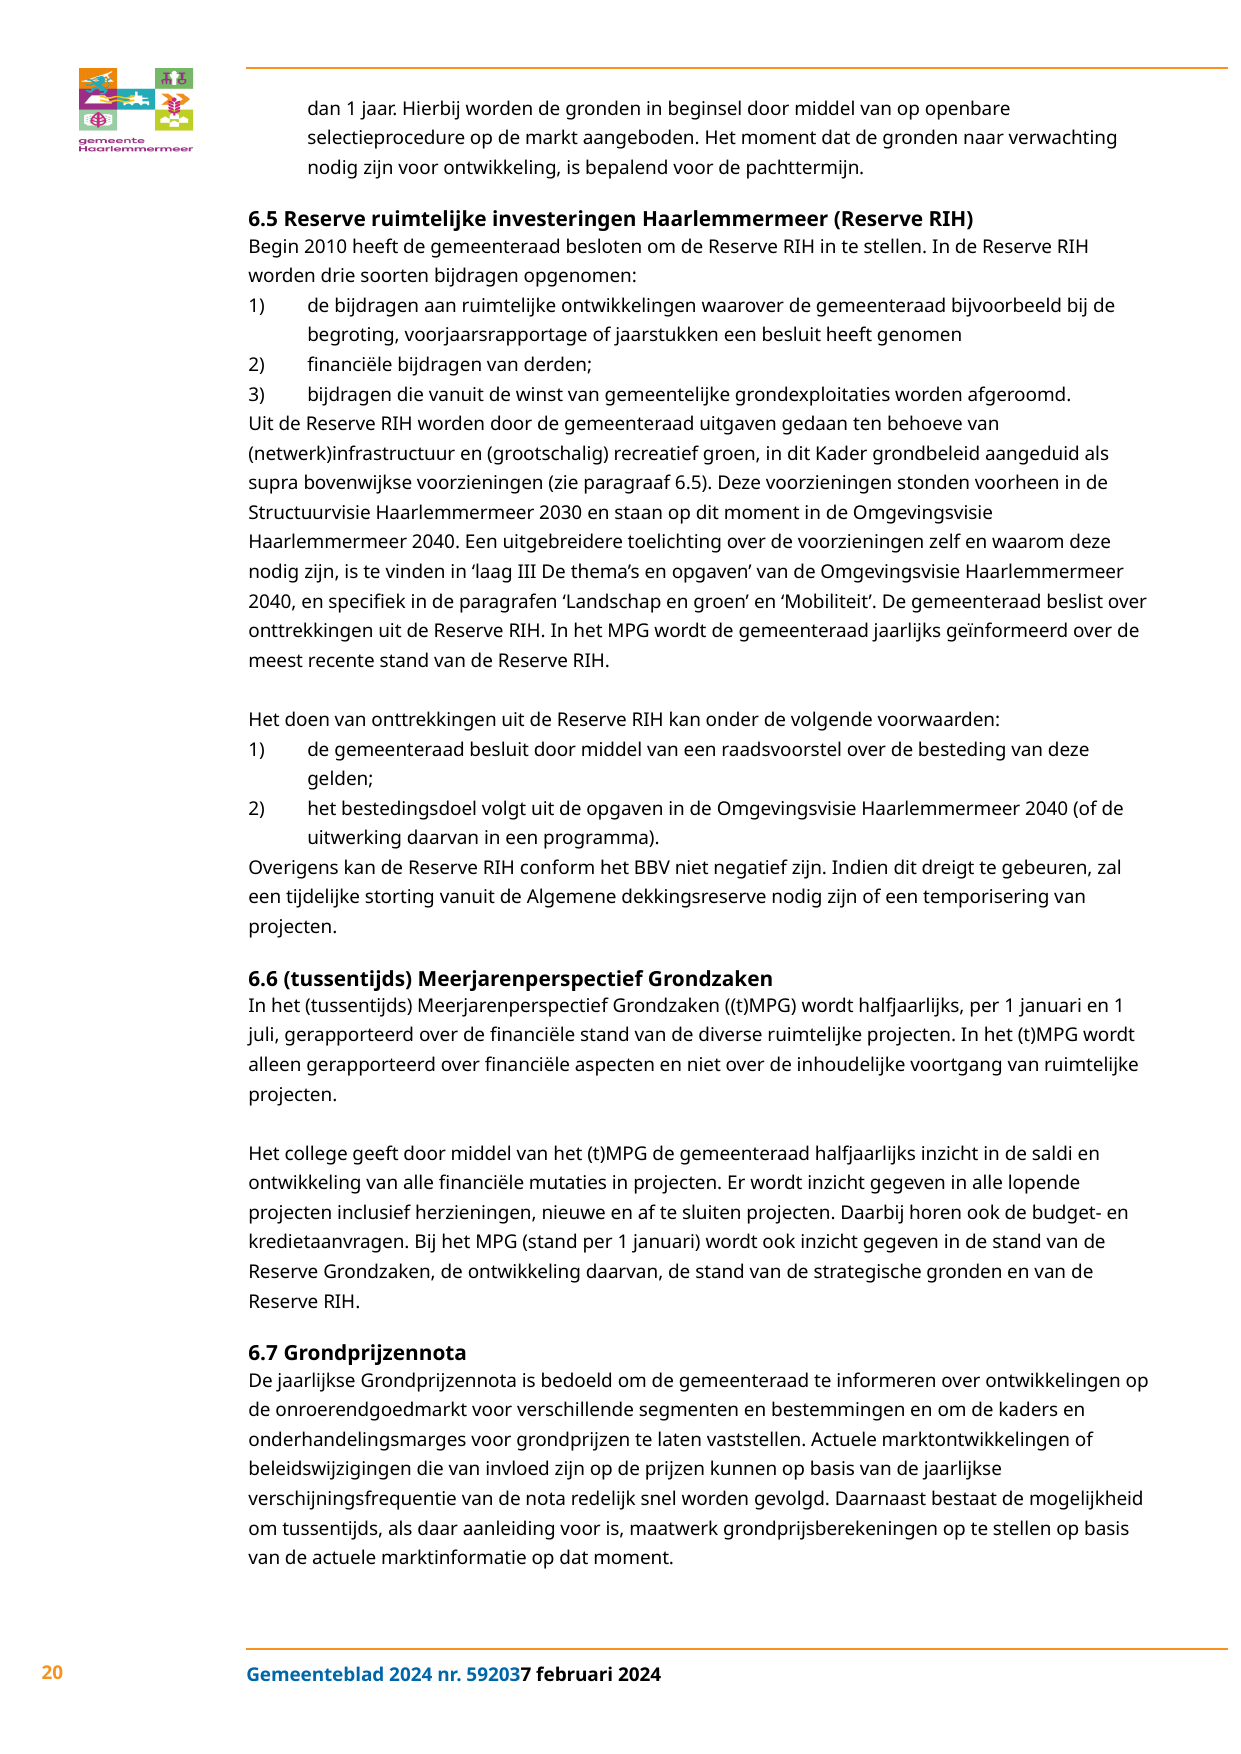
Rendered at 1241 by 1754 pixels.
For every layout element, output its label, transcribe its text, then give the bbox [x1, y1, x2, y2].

text 6.7 Grondprijzennota [248, 1338, 1152, 1367]
text De jaarlijkse Grondprijzennota is bedoeld om de gemeenteraad te informeren over ontwikkelingen op de onroerendgoedmarkt voor verschillende segmenten en bestemmingen en om de kaders en onderhandelingsmarges voor grondprijzen te laten vaststellen. Actuele marktontwikkelingen of beleidswijzigingen die van invloed zijn op de prijzen kunnen op basis van de jaarlijkse verschijningsfrequentie van de nota redelijk snel worden gevolgd. Daarnaast bestaat de mogelijkheid om tussentijds, als daar aanleiding voor is, maatwerk grondprijsberekeningen op te stellen op basis van de actuele marktinformatie op dat moment. [248, 1367, 1152, 1570]
text 6.6 (tussentijds) Meerjarenperspectief Grondzaken [248, 964, 1152, 992]
text Begin 2010 heeft de gemeenteraad besloten om de Reserve RIH in te stellen. In de Reserve RIH worden drie soorten bijdragen opgenomen: [248, 233, 1152, 288]
list bijdragen die vanuit de winst van gemeentelijke grondexploitaties worden afgeroomd. [248, 381, 1152, 406]
picture [41, 47, 231, 172]
list de gemeenteraad besluit door middel van een raadsvoorstel over de besteding van deze gelden; [248, 736, 1152, 791]
list dan 1 jaar. Hierbij worden de gronden in beginsel door middel van op openbare selectieprocedure op de markt aangeboden. Het moment dat de gronden naar verwachting nodig zijn voor ontwikkeling, is bepalend voor de pachttermijn. [248, 95, 1152, 180]
text Overigens kan de Reserve RIH conform het BBV niet negatief zijn. Indien dit dreigt te gebeuren, zal een tijdelijke storting vanuit de Algemene dekkingsreserve nodig zijn of een temporisering van projecten. [248, 854, 1152, 939]
text 6.5 Reserve ruimtelijke investeringen Haarlemmermeer (Reserve RIH) [248, 204, 1152, 233]
text Het doen van onttrekkingen uit de Reserve RIH kan onder de volgende voorwaarden: [248, 706, 1152, 732]
list het bestedingsdoel volgt uit de opgaven in de Omgevingsvisie Haarlemmermeer 2040 (of de uitwerking daarvan in een programma). [248, 795, 1152, 850]
text In het (tussentijds) Meerjarenperspectief Grondzaken ((t)MPG) wordt halfjaarlijks, per 1 januari en 1 juli, gerapporteerd over de financiële stand van de diverse ruimtelijke projecten. In het (t)MPG wordt alleen gerapporteerd over financiële aspecten en niet over de inhoudelijke voortgang van ruimtelijke projecten. [248, 992, 1152, 1107]
list de bijdragen aan ruimtelijke ontwikkelingen waarover de gemeenteraad bijvoorbeeld bij de begroting, voorjaarsrapportage of jaarstukken een besluit heeft genomen [248, 292, 1152, 347]
list financiële bijdragen van derden; [248, 351, 1152, 377]
text Het college geeft door middel van het (t)MPG de gemeenteraad halfjaarlijks inzicht in de saldi en ontwikkeling van alle financiële mutaties in projecten. Er wordt inzicht gegeven in alle lopende projecten inclusief herzieningen, nieuwe en af te sluiten projecten. Daarbij horen ook de budget- en kredietaanvragen. Bij het MPG (stand per 1 januari) wordt ook inzicht gegeven in de stand van de Reserve Grondzaken, de ontwikkeling daarvan, de stand van de strategische gronden en van de Reserve RIH. [248, 1140, 1152, 1314]
text Uit de Reserve RIH worden door de gemeenteraad uitgaven gedaan ten behoeve van (netwerk)infrastructuur en (grootschalig) recreatief groen, in dit Kader grondbeleid aangeduid als supra bovenwijkse voorzieningen (zie paragraaf 6.5). Deze voorzieningen stonden voorheen in de Structuurvisie Haarlemmermeer 2030 en staan op dit moment in de Omgevingsvisie Haarlemmermeer 2040. Een uitgebreidere toelichting over de voorzieningen zelf en waarom deze nodig zijn, is te vinden in ‘laag III De thema’s en opgaven’ van de Omgevingsvisie Haarlemmermeer 2040, en specifiek in de paragrafen ‘Landschap en groen’ en ‘Mobiliteit’. De gemeenteraad beslist over onttrekkingen uit de Reserve RIH. In het MPG wordt de gemeenteraad jaarlijks geïnformeerd over de meest recente stand van de Reserve RIH. [248, 410, 1152, 673]
